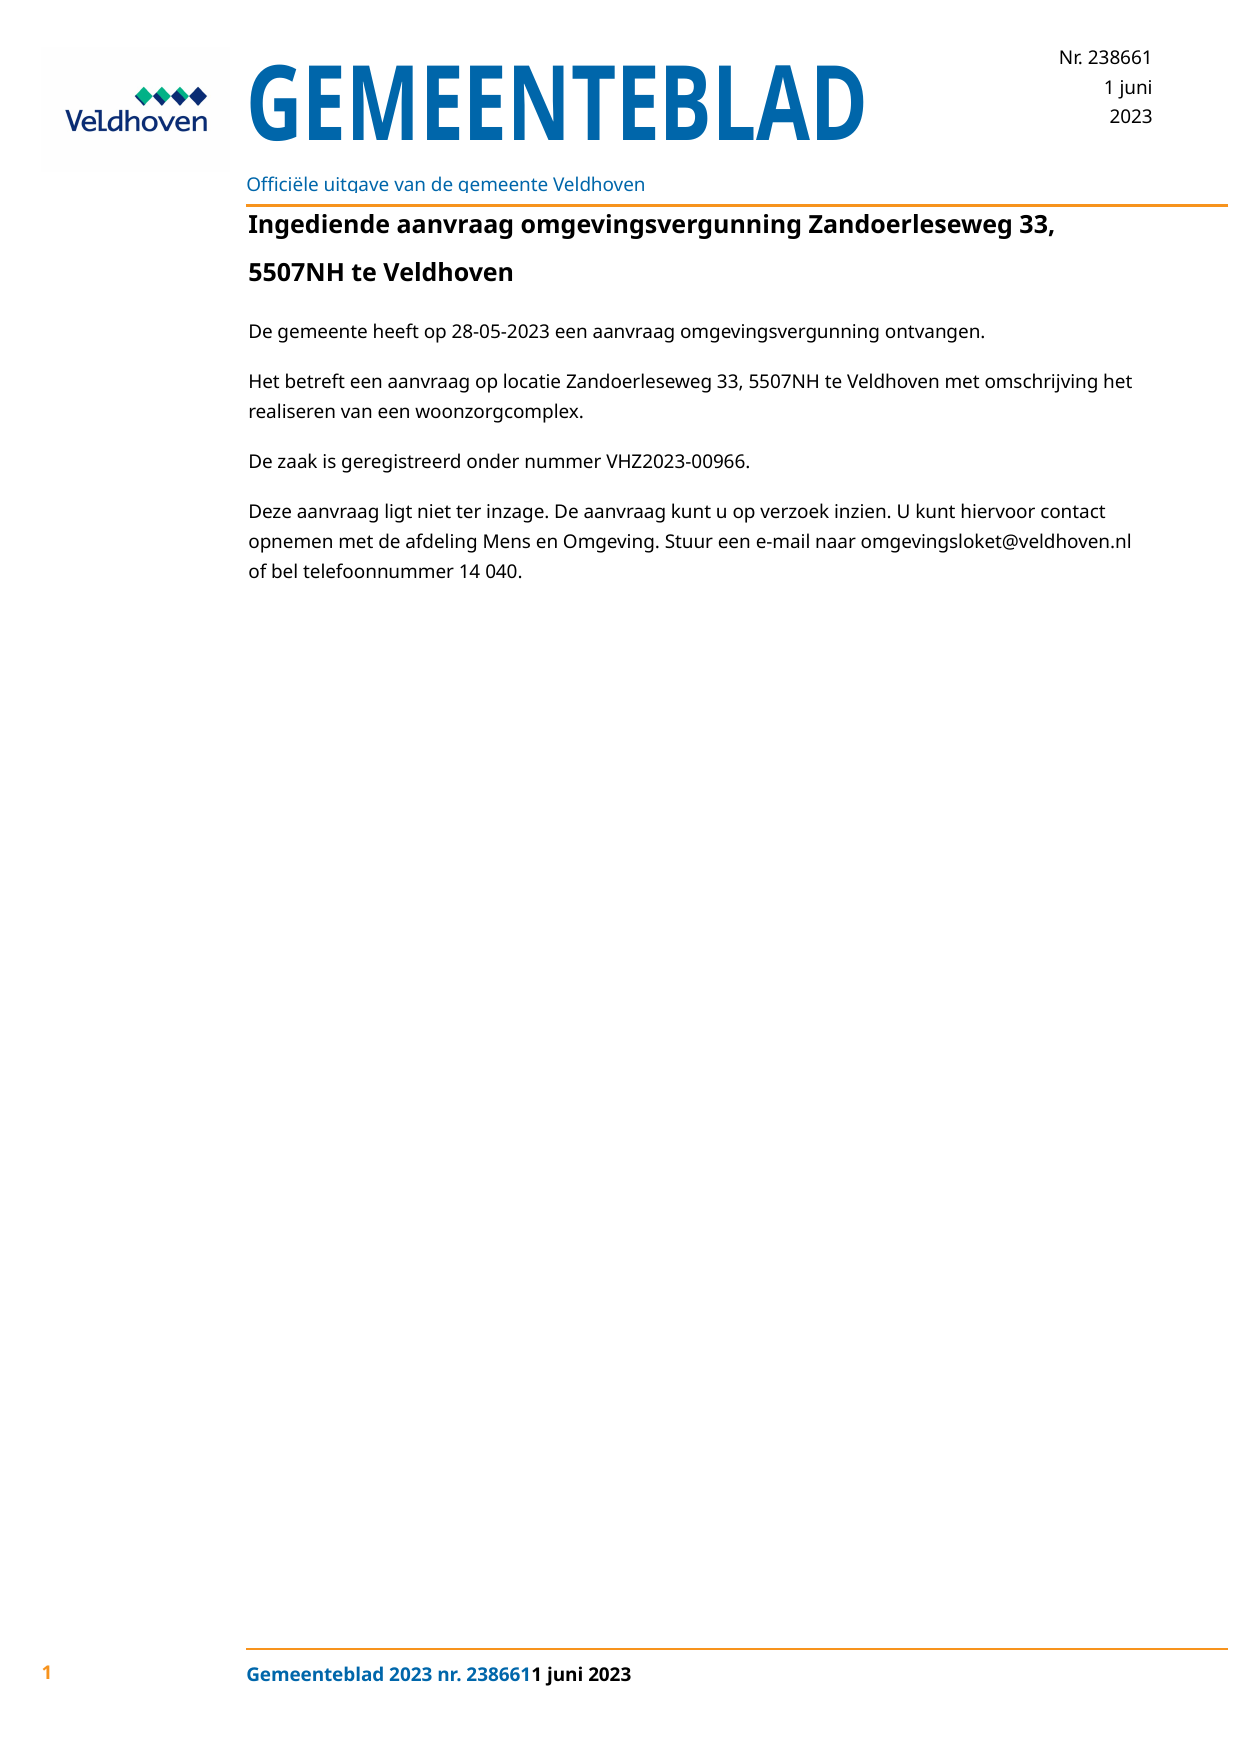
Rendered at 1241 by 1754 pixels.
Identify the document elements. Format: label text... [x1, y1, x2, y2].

text Ingediende aanvraag omgevingsvergunning Zandoerleseweg 33, 5507NH te Veldhoven [248, 207, 1152, 288]
text De zaak is geregistreerd onder nummer VHZ2023-00966. [248, 448, 1152, 474]
text Deze aanvraag ligt niet ter inzage. De aanvraag kunt u op verzoek inzien. U kunt hiervoor contact opnemen met de afdeling Mens en Omgeving. Stuur een e-mail naar omgevingsloket@veldhoven.nl of bel telefoonnummer 14 040. [248, 499, 1152, 584]
text De gemeente heeft op 28-05-2023 een aanvraag omgevingsvergunning ontvangen. [248, 318, 1152, 344]
text Het betreft een aanvraag op locatie Zandoerleseweg 33, 5507NH te Veldhoven met omschrijving het realiseren van een woonzorgcomplex. [248, 368, 1152, 424]
picture [41, 47, 231, 172]
